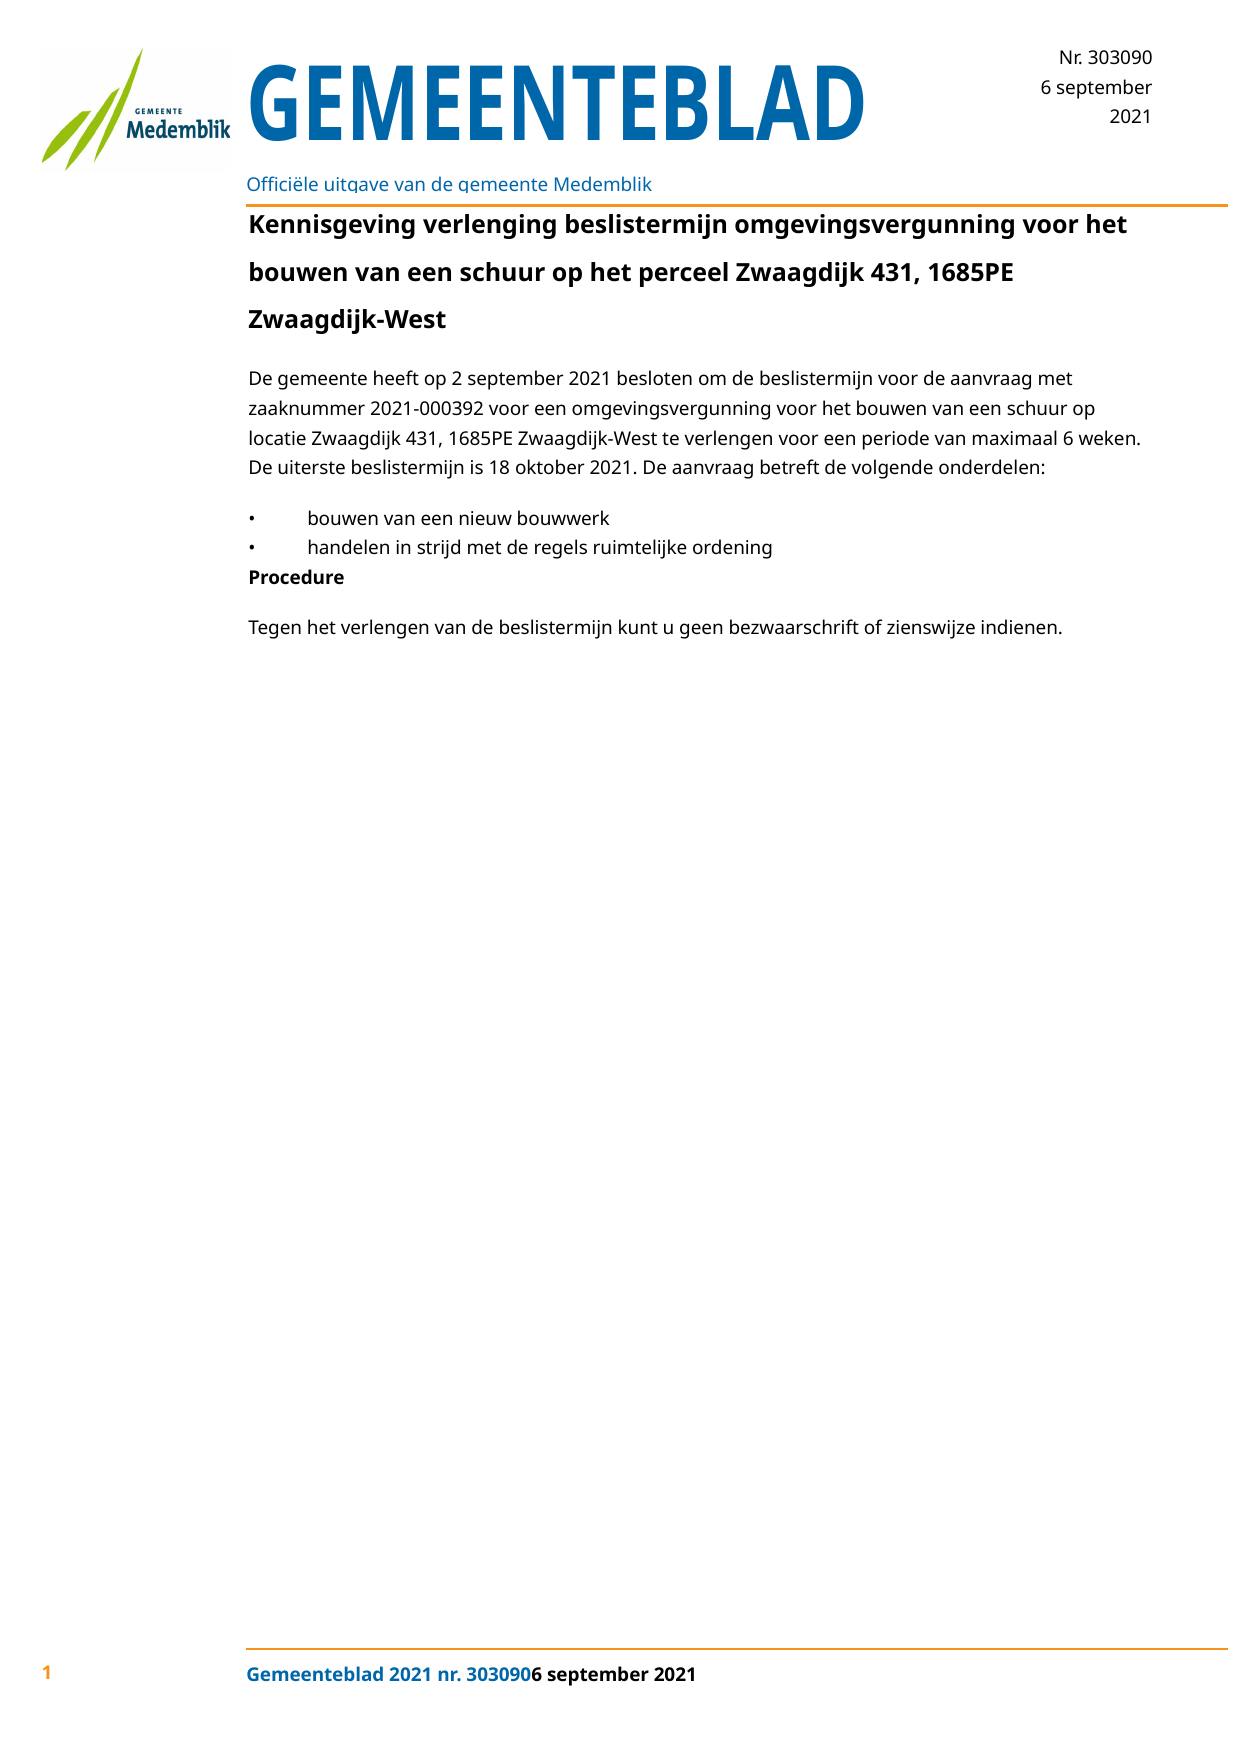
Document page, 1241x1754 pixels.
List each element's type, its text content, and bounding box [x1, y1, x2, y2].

text Kennisgeving verlenging beslistermijn omgevingsvergunning voor het bouwen van een schuur op het perceel Zwaagdijk 431, 1685PE Zwaagdijk-West [248, 207, 1152, 336]
picture [41, 47, 231, 172]
list handelen in strijd met de regels ruimtelijke ordening [248, 534, 1152, 560]
text Procedure [248, 564, 1152, 589]
list bouwen van een nieuw bouwwerk [248, 505, 1152, 530]
text De gemeente heeft op 2 september 2021 besloten om de beslistermijn voor de aanvraag met zaaknummer 2021-000392 voor een omgevingsvergunning voor het bouwen van een schuur op locatie Zwaagdijk 431, 1685PE Zwaagdijk-West te verlengen voor een periode van maximaal 6 weken. De uiterste beslistermijn is 18 oktober 2021. De aanvraag betreft de volgende onderdelen: [248, 366, 1152, 480]
text Tegen het verlengen van de beslistermijn kunt u geen bezwaarschrift of zienswijze indienen. [248, 614, 1152, 640]
